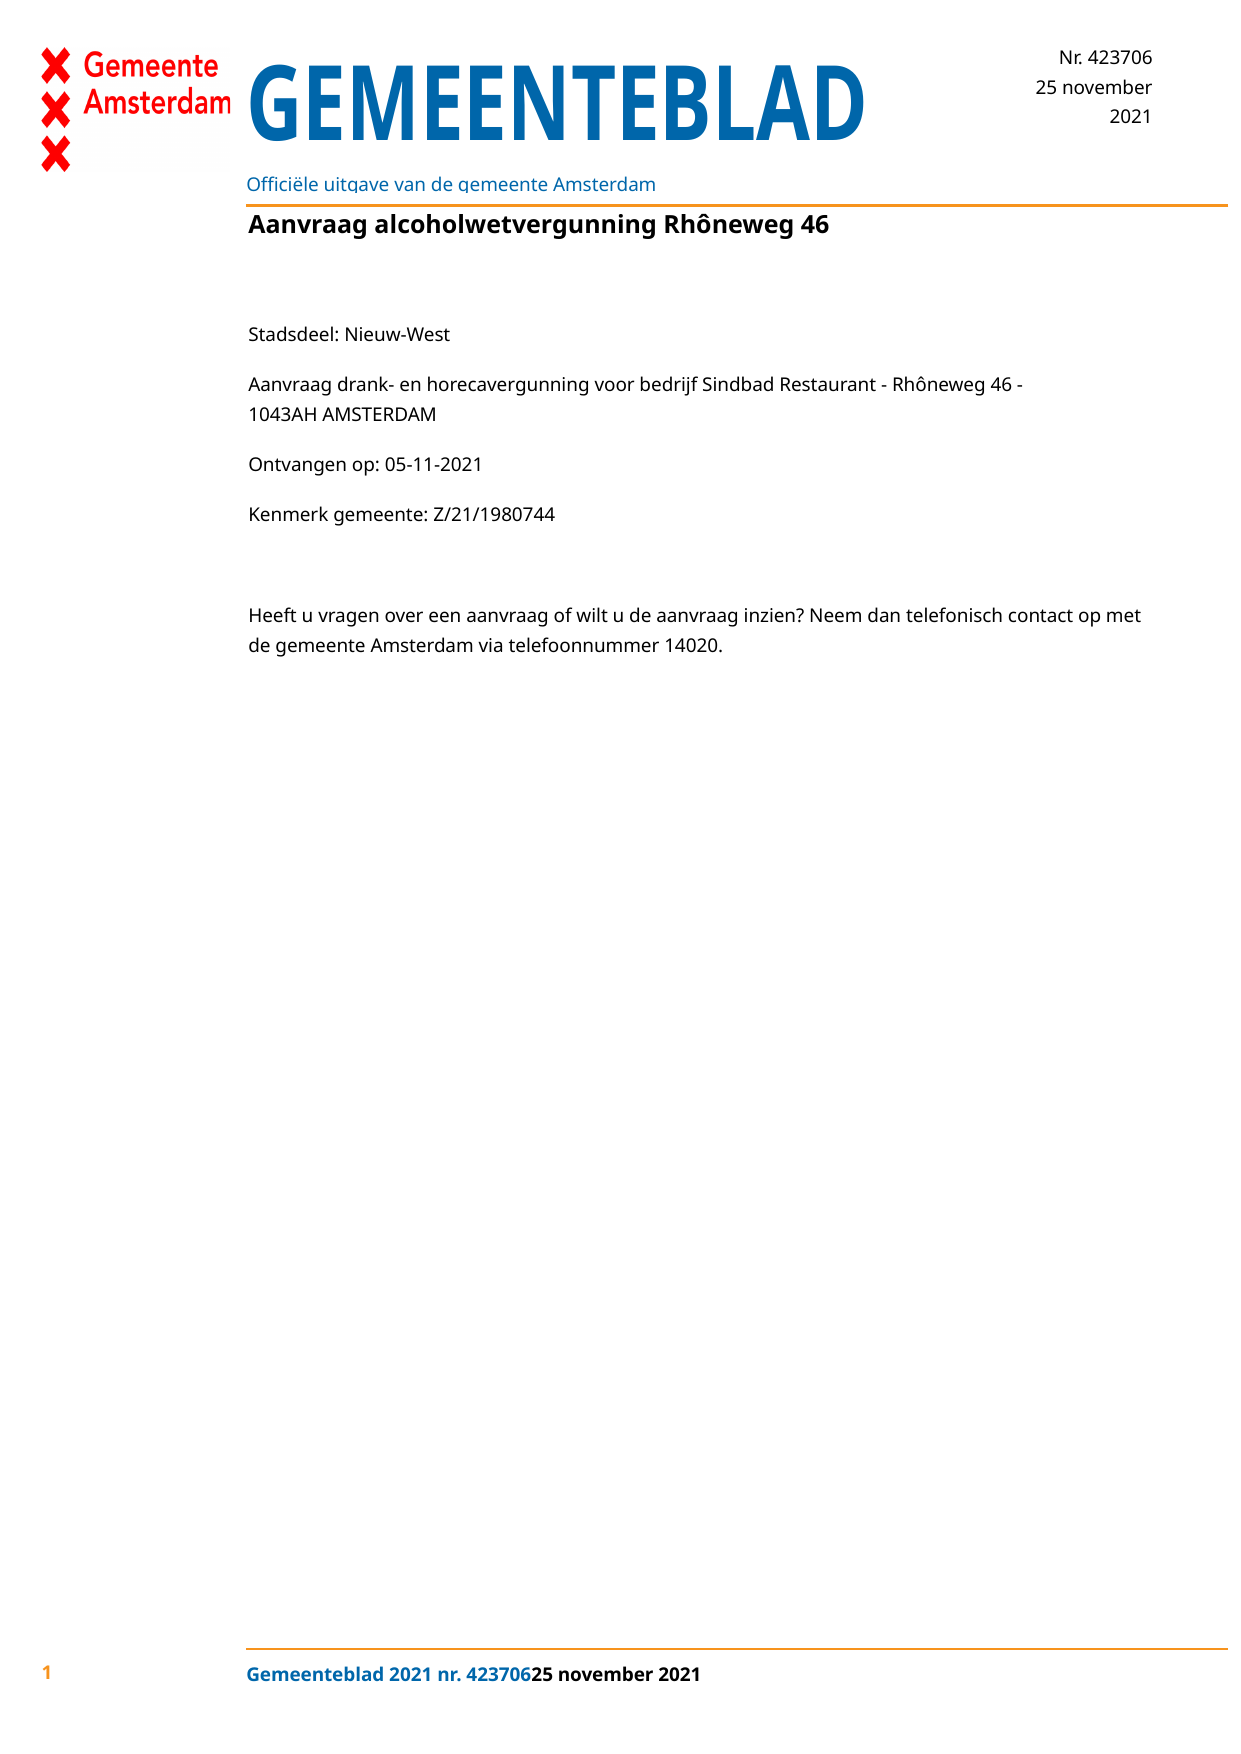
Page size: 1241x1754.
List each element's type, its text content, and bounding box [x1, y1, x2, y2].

picture [41, 47, 231, 172]
text Aanvraag drank- en horecavergunning voor bedrijf Sindbad Restaurant - Rhôneweg 46 - 1043AH AMSTERDAM [248, 371, 1152, 426]
text Heeft u vragen over een aanvraag of wilt u de aanvraag inzien? Neem dan telefonisch contact op met de gemeente Amsterdam via telefoonnummer 14020. [248, 602, 1152, 658]
text Aanvraag alcoholwetvergunning Rhôneweg 46 [248, 207, 1152, 241]
text Ontvangen op: 05-11-2021 [248, 451, 1152, 477]
text Kenmerk gemeente: Z/21/1980744 [248, 502, 1152, 527]
text Stadsdeel: Nieuw-West [248, 321, 1152, 346]
